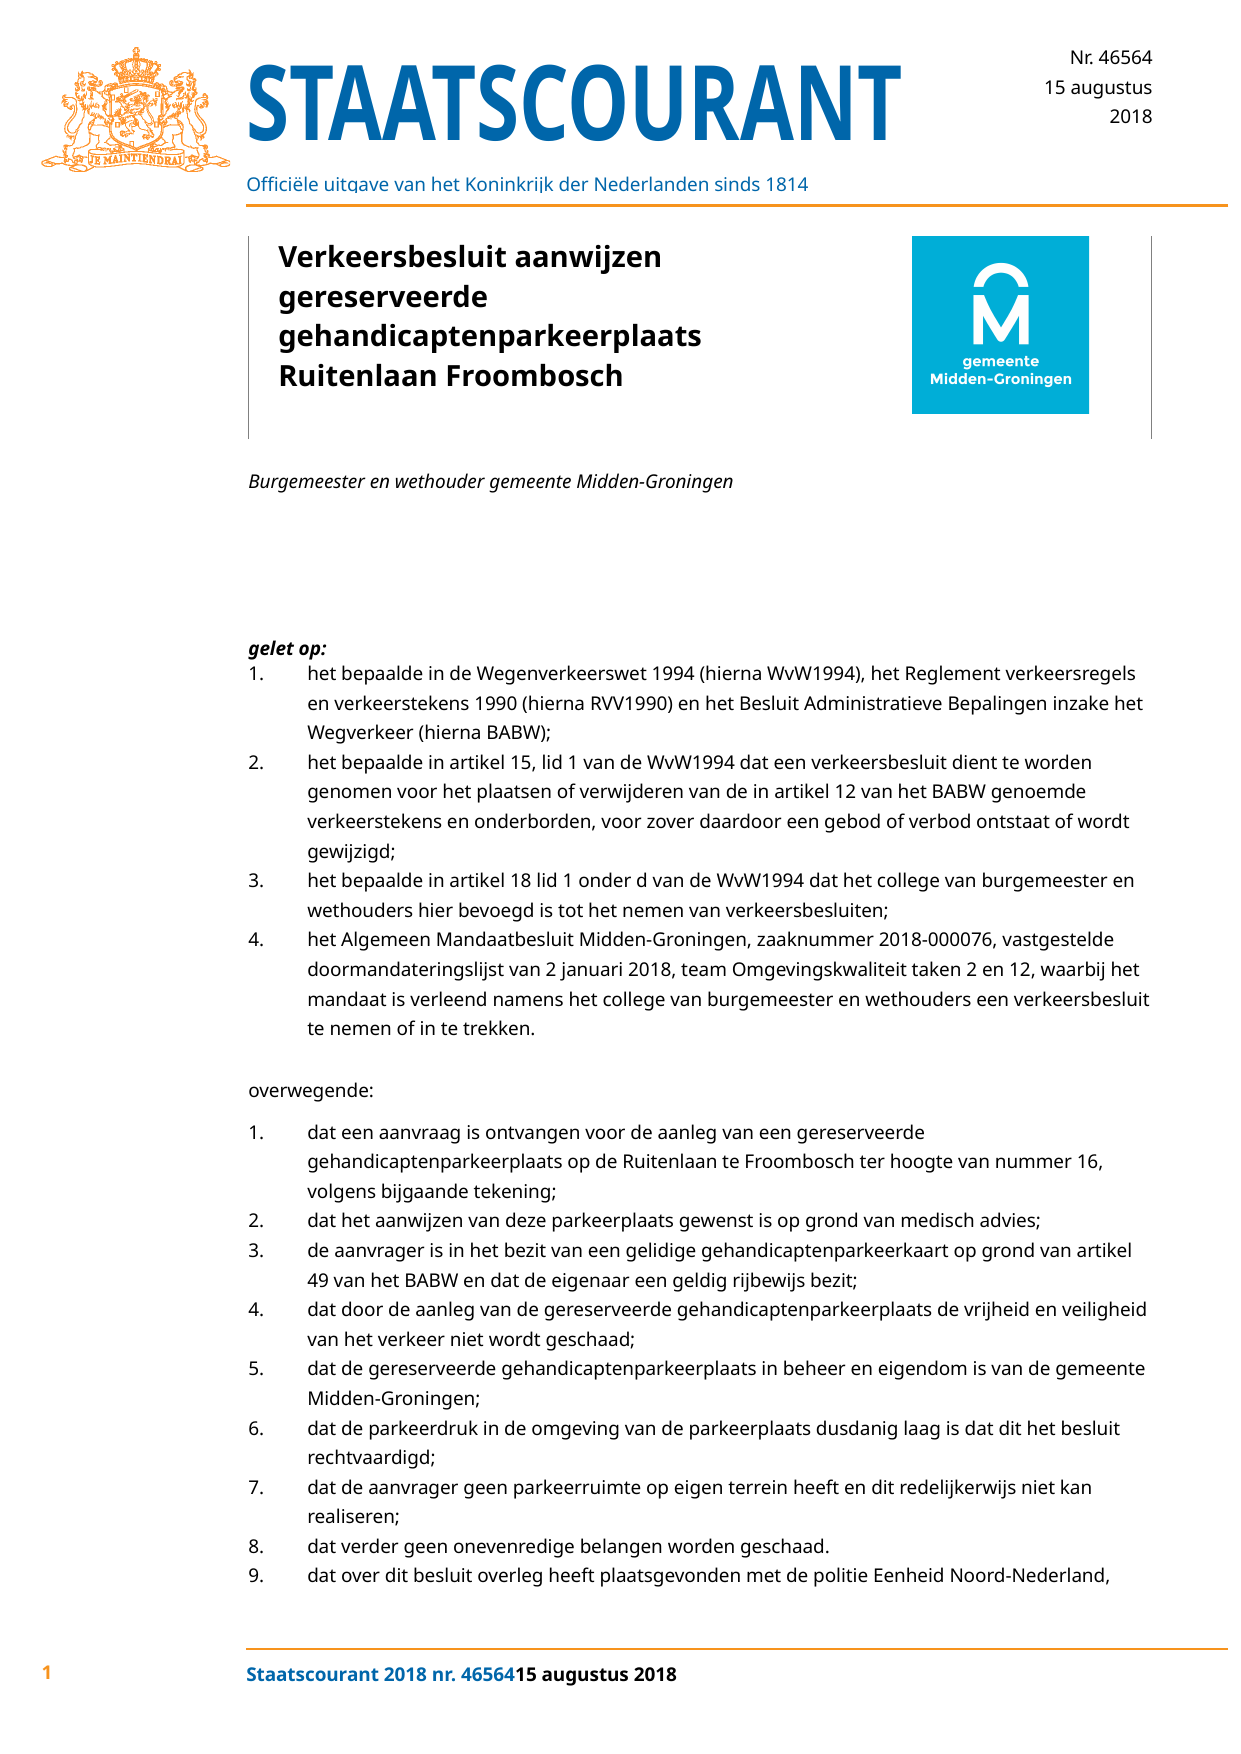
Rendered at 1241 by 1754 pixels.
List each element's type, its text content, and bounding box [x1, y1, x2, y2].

picture [932, 374, 942, 383]
list dat de aanvrager geen parkeerruimte op eigen terrein heeft en dit redelijkerwijs niet kan realiseren; [248, 1474, 1152, 1529]
picture [974, 296, 1028, 344]
list de aanvrager is in het bezit van een gelidige gehandicaptenparkeerkaart op grond van artikel 49 van het BABW en dat de eigenaar een geldig rijbewijs bezit; [248, 1237, 1152, 1293]
picture [975, 264, 1027, 286]
table_header [850, 414, 1151, 439]
picture [41, 47, 231, 172]
picture [983, 359, 989, 366]
list dat verder geen onevenredige belangen worden geschaad. [248, 1533, 1152, 1559]
table_header [850, 236, 912, 413]
list dat een aanvraag is ontvangen voor de aanleg van een gereserveerde gehandicaptenparkeerplaats op de Ruitenlaan te Froombosch ter hoogte van nummer 16, volgens bijgaande tekening; [248, 1119, 1152, 1204]
picture [964, 359, 971, 368]
list het bepaalde in artikel 15, lid 1 van de WvW1994 dat een verkeersbesluit dient te worden genomen voor het plaatsen of verwijderen van de in artikel 12 van het BABW genoemde verkeerstekens en onderborden, voor zover daardoor een gebod of verbod ontstaat of wordt gewijzigd; [248, 749, 1152, 864]
list dat over dit besluit overleg heeft plaatsgevonden met de politie Eenheid Noord-Nederland, [248, 1563, 1152, 1588]
list het bepaalde in de Wegenverkeerswet 1994 (hierna WvW1994), het Reglement verkeersregels en verkeerstekens 1990 (hierna RVV1990) en het Besluit Administratieve Bepalingen inzake het Wegverkeer (hierna BABW); [248, 660, 1152, 745]
list dat de gereserveerde gehandicaptenparkeerplaats in beheer en eigendom is van de gemeente Midden-Groningen; [248, 1356, 1152, 1411]
text overwegende: [248, 1082, 1152, 1101]
table_header Verkeersbesluit aanwijzen gereserveerde gehandicaptenparkeerplaats Ruitenlaan Froombosch [249, 236, 850, 439]
list het Algemeen Mandaatbesluit Midden-Groningen, zaaknummer 2018-000076, vastgestelde doormandateringslijst van 2 januari 2018, team Omgevingskwaliteit taken 2 en 12, waarbij het mandaat is verleend namens het college van burgemeester en wethouders een verkeersbesluit te nemen of in te trekken. [248, 927, 1152, 1041]
picture [1046, 377, 1052, 385]
list het bepaalde in artikel 18 lid 1 onder d van de WvW1994 dat het college van burgemeester en wethouders hier bevoegd is tot het nemen van verkeersbesluiten; [248, 867, 1152, 923]
text Burgemeester en wethouder gemeente Midden-Groningen [248, 469, 1152, 494]
text gelet op: [248, 635, 1152, 660]
list dat de parkeerdruk in de omgeving van de parkeerplaats dusdanig laag is dat dit het besluit rechtvaardigd; [248, 1415, 1152, 1470]
table_header [1090, 236, 1151, 413]
list dat het aanwijzen van deze parkeerplaats gewenst is op grond van medisch advies; [248, 1208, 1152, 1233]
list dat door de aanleg van de gereserveerde gehandicaptenparkeerplaats de vrijheid en veiligheid van het verkeer niet wordt geschaad; [248, 1296, 1152, 1352]
